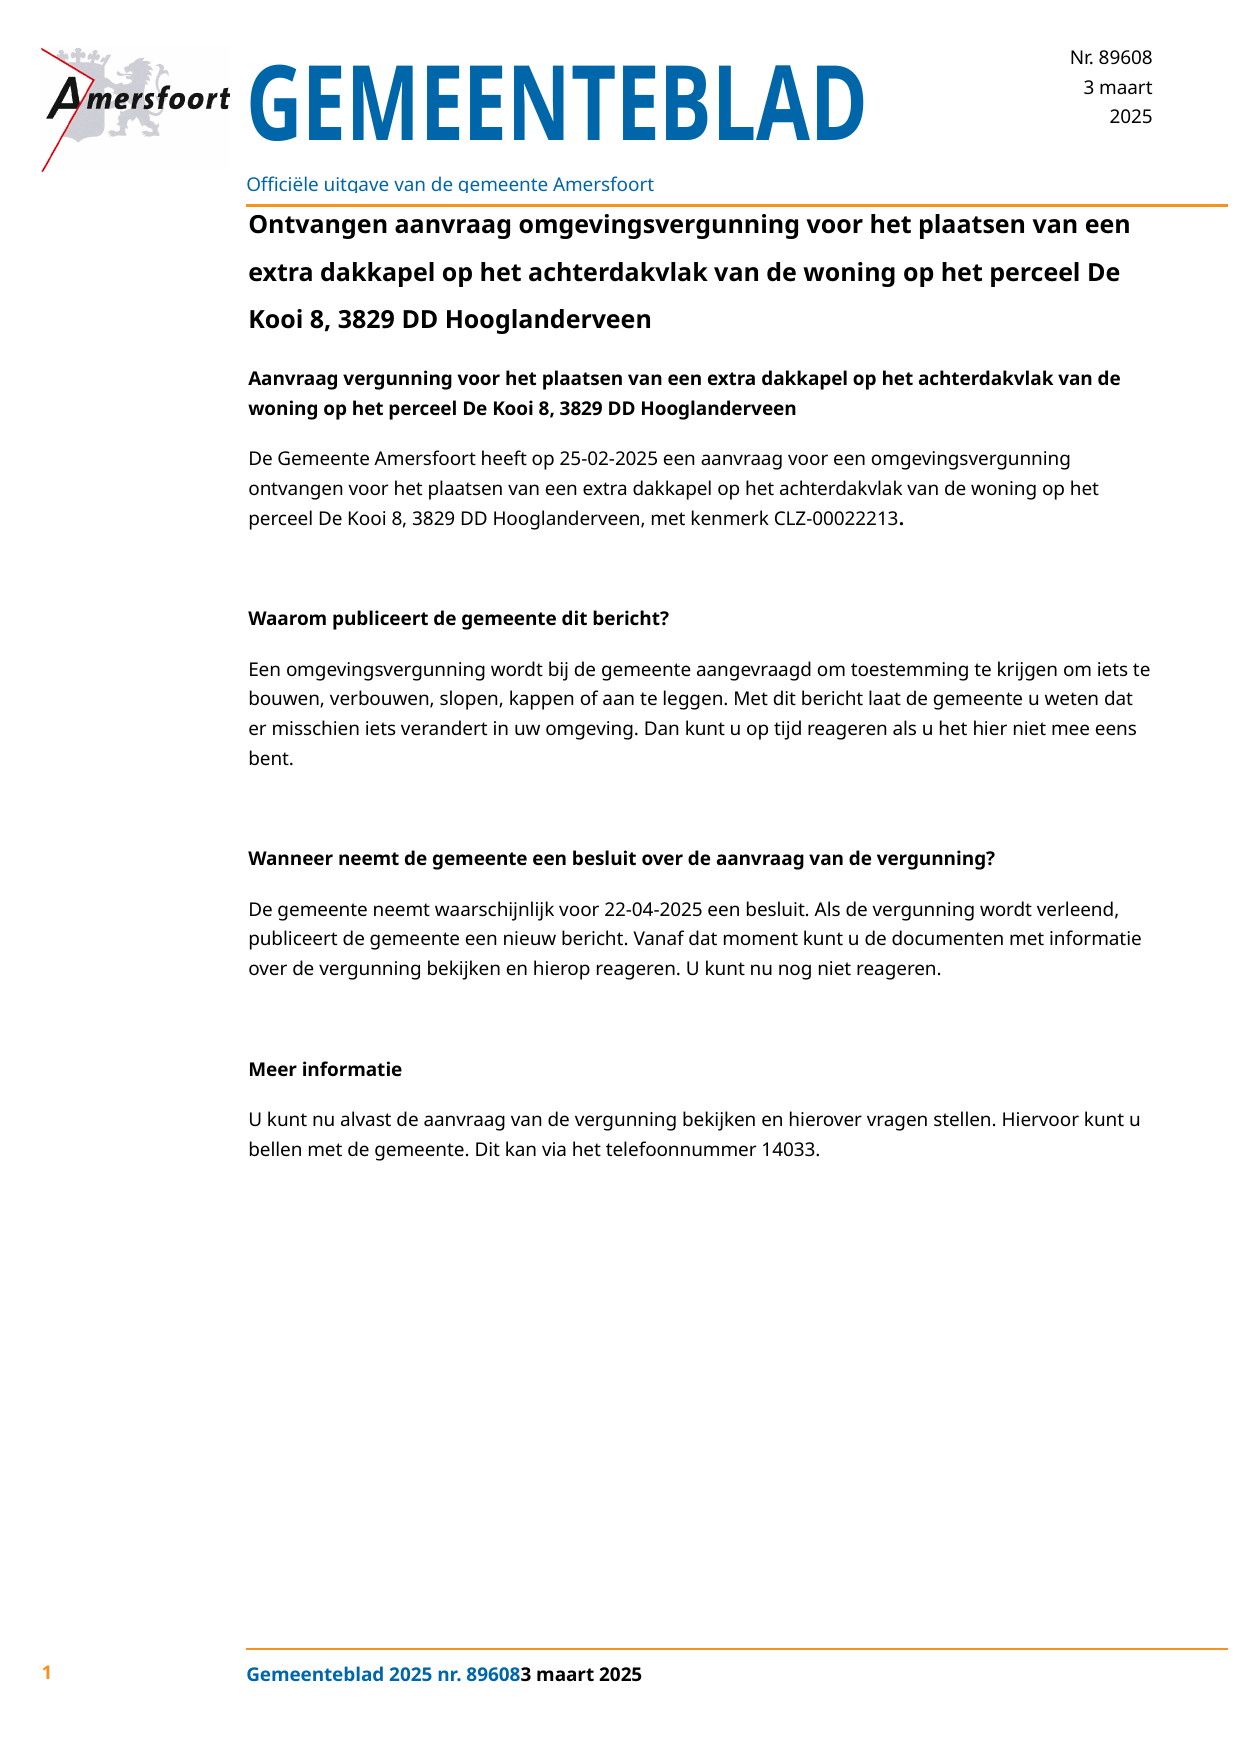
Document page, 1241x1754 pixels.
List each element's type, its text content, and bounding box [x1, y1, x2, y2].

text Waarom publiceert de gemeente dit bericht? [248, 606, 1152, 631]
text Meer informatie [248, 1056, 1152, 1082]
text De gemeente neemt waarschijnlijk voor 22-04-2025 een besluit. Als de vergunning wordt verleend, publiceert de gemeente een nieuw bericht. Vanaf dat moment kunt u de documenten met informatie over de vergunning bekijken en hierop reageren. U kunt nu nog niet reageren. [248, 896, 1152, 981]
text Een omgevingsvergunning wordt bij de gemeente aangevraagd om toestemming te krijgen om iets te bouwen, verbouwen, slopen, kappen of aan te leggen. Met dit bericht laat de gemeente u weten dat er misschien iets verandert in uw omgeving. Dan kunt u op tijd reageren als u het hier niet mee eens bent. [248, 656, 1152, 770]
text Aanvraag vergunning voor het plaatsen van een extra dakkapel op het achterdakvlak van de woning op het perceel De Kooi 8, 3829 DD Hooglanderveen [248, 366, 1152, 421]
text U kunt nu alvast de aanvraag van de vergunning bekijken en hierover vragen stellen. Hiervoor kunt u bellen met de gemeente. Dit kan via het telefoonnummer 14033. [248, 1106, 1152, 1162]
text Wanneer neemt de gemeente een besluit over de aanvraag van de vergunning? [248, 846, 1152, 871]
picture [41, 47, 231, 172]
text De Gemeente Amersfoort heeft op 25-02-2025 een aanvraag voor een omgevingsvergunning ontvangen voor het plaatsen van een extra dakkapel op het achterdakvlak van de woning op het perceel De Kooi 8, 3829 DD Hooglanderveen, met kenmerk CLZ-00022213. [248, 446, 1152, 530]
text Ontvangen aanvraag omgevingsvergunning voor het plaatsen van een extra dakkapel op het achterdakvlak van de woning op het perceel De Kooi 8, 3829 DD Hooglanderveen [248, 207, 1152, 336]
